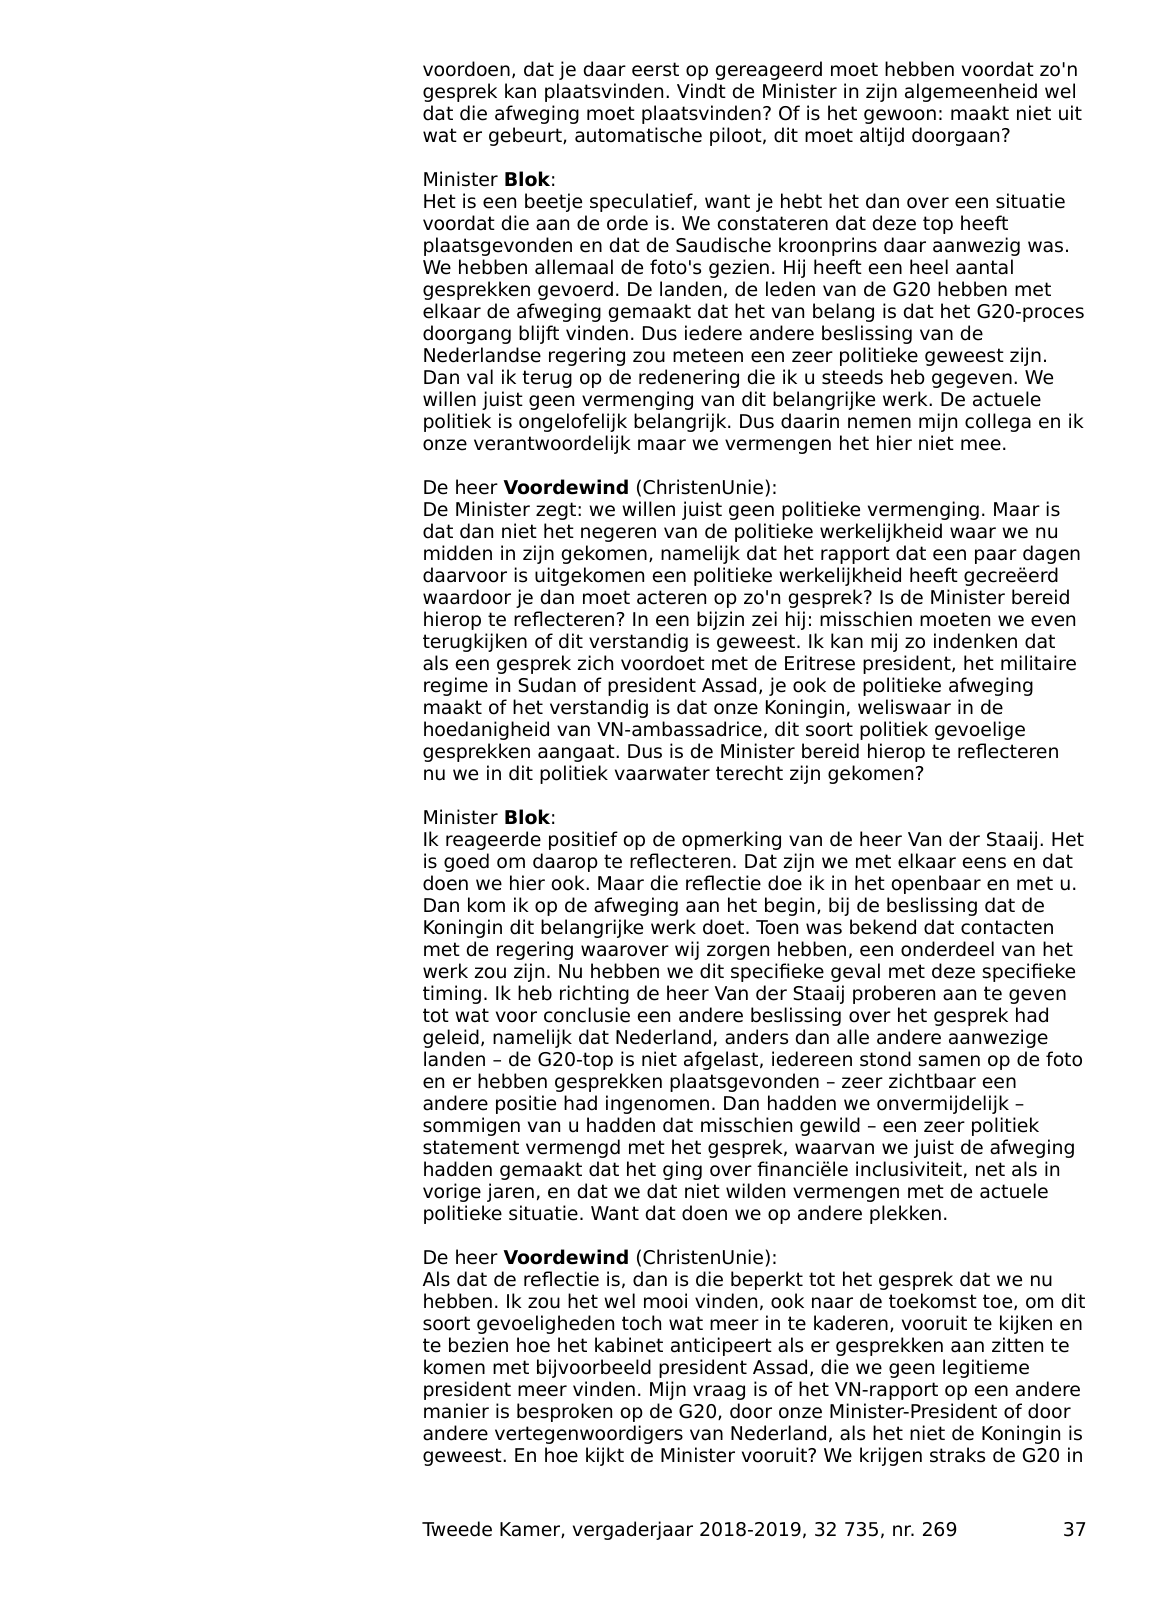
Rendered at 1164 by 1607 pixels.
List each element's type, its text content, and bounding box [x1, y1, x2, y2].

text De heer Voordewind (ChristenUnie): [422, 477, 1087, 499]
text Als dat de reflectie is, dan is die beperkt tot het gesprek dat we nu hebben. Ik zou het wel mooi vinden, ook naar de toekomst toe, om dit soort gevoeligheden toch wat meer in te kaderen, vooruit te kijken en te bezien hoe het kabinet anticipeert als er gesprekken aan zitten te komen met bijvoorbeeld president Assad, die we geen legitieme president meer vinden. Mijn vraag is of het VN-rapport op een andere manier is besproken op de G20, door onze Minister-President of door andere vertegenwoordigers van Nederland, als het niet de Koningin is geweest. En hoe kijkt de Minister vooruit? We krijgen straks de G20 in [422, 1269, 1087, 1467]
text Minister Blok: [422, 169, 1087, 191]
text Ik reageerde positief op de opmerking van de heer Van der Staaij. Het is goed om daarop te reflecteren. Dat zijn we met elkaar eens en dat doen we hier ook. Maar die reflectie doe ik in het openbaar en met u. Dan kom ik op de afweging aan het begin, bij de beslissing dat de Koningin dit belangrijke werk doet. Toen was bekend dat contacten met de regering waarover wij zorgen hebben, een onderdeel van het werk zou zijn. Nu hebben we dit specifieke geval met deze specifieke timing. Ik heb richting de heer Van der Staaij proberen aan te geven tot wat voor conclusie een andere beslissing over het gesprek had geleid, namelijk dat Nederland, anders dan alle andere aanwezige landen – de G20-top is niet afgelast, iedereen stond samen op de foto en er hebben gesprekken plaatsgevonden – zeer zichtbaar een andere positie had ingenomen. Dan hadden we onvermijdelijk – sommigen van u hadden dat misschien gewild – een zeer politiek statement vermengd met het gesprek, waarvan we juist de afweging hadden gemaakt dat het ging over financiële inclusiviteit, net als in vorige jaren, en dat we dat niet wilden vermengen met de actuele politieke situatie. Want dat doen we op andere plekken. [422, 829, 1087, 1224]
text De Minister zegt: we willen juist geen politieke vermenging. Maar is dat dan niet het negeren van de politieke werkelijkheid waar we nu midden in zijn gekomen, namelijk dat het rapport dat een paar dagen daarvoor is uitgekomen een politieke werkelijkheid heeft gecreëerd waardoor je dan moet acteren op zo'n gesprek? Is de Minister bereid hierop te reflecteren? In een bijzin zei hij: misschien moeten we even terugkijken of dit verstandig is geweest. Ik kan mij zo indenken dat als een gesprek zich voordoet met de Eritrese president, het militaire regime in Sudan of president Assad, je ook de politieke afweging maakt of het verstandig is dat onze Koningin, weliswaar in de hoedanigheid van VN-ambassadrice, dit soort politiek gevoelige gesprekken aangaat. Dus is de Minister bereid hierop te reflecteren nu we in dit politiek vaarwater terecht zijn gekomen? [422, 499, 1087, 785]
text Minister Blok: [422, 807, 1087, 829]
text voordoen, dat je daar eerst op gereageerd moet hebben voordat zo'n gesprek kan plaatsvinden. Vindt de Minister in zijn algemeenheid wel dat die afweging moet plaatsvinden? Of is het gewoon: maakt niet uit wat er gebeurt, automatische piloot, dit moet altijd doorgaan? [422, 59, 1087, 147]
text Het is een beetje speculatief, want je hebt het dan over een situatie voordat die aan de orde is. We constateren dat deze top heeft plaatsgevonden en dat de Saudische kroonprins daar aanwezig was. We hebben allemaal de foto's gezien. Hij heeft een heel aantal gesprekken gevoerd. De landen, de leden van de G20 hebben met elkaar de afweging gemaakt dat het van belang is dat het G20-proces doorgang blijft vinden. Dus iedere andere beslissing van de Nederlandse regering zou meteen een zeer politieke geweest zijn. Dan val ik terug op de redenering die ik u steeds heb gegeven. We willen juist geen vermenging van dit belangrijke werk. De actuele politiek is ongelofelijk belangrijk. Dus daarin nemen mijn collega en ik onze verantwoordelijk maar we vermengen het hier niet mee. [422, 191, 1087, 455]
text De heer Voordewind (ChristenUnie): [422, 1247, 1087, 1269]
